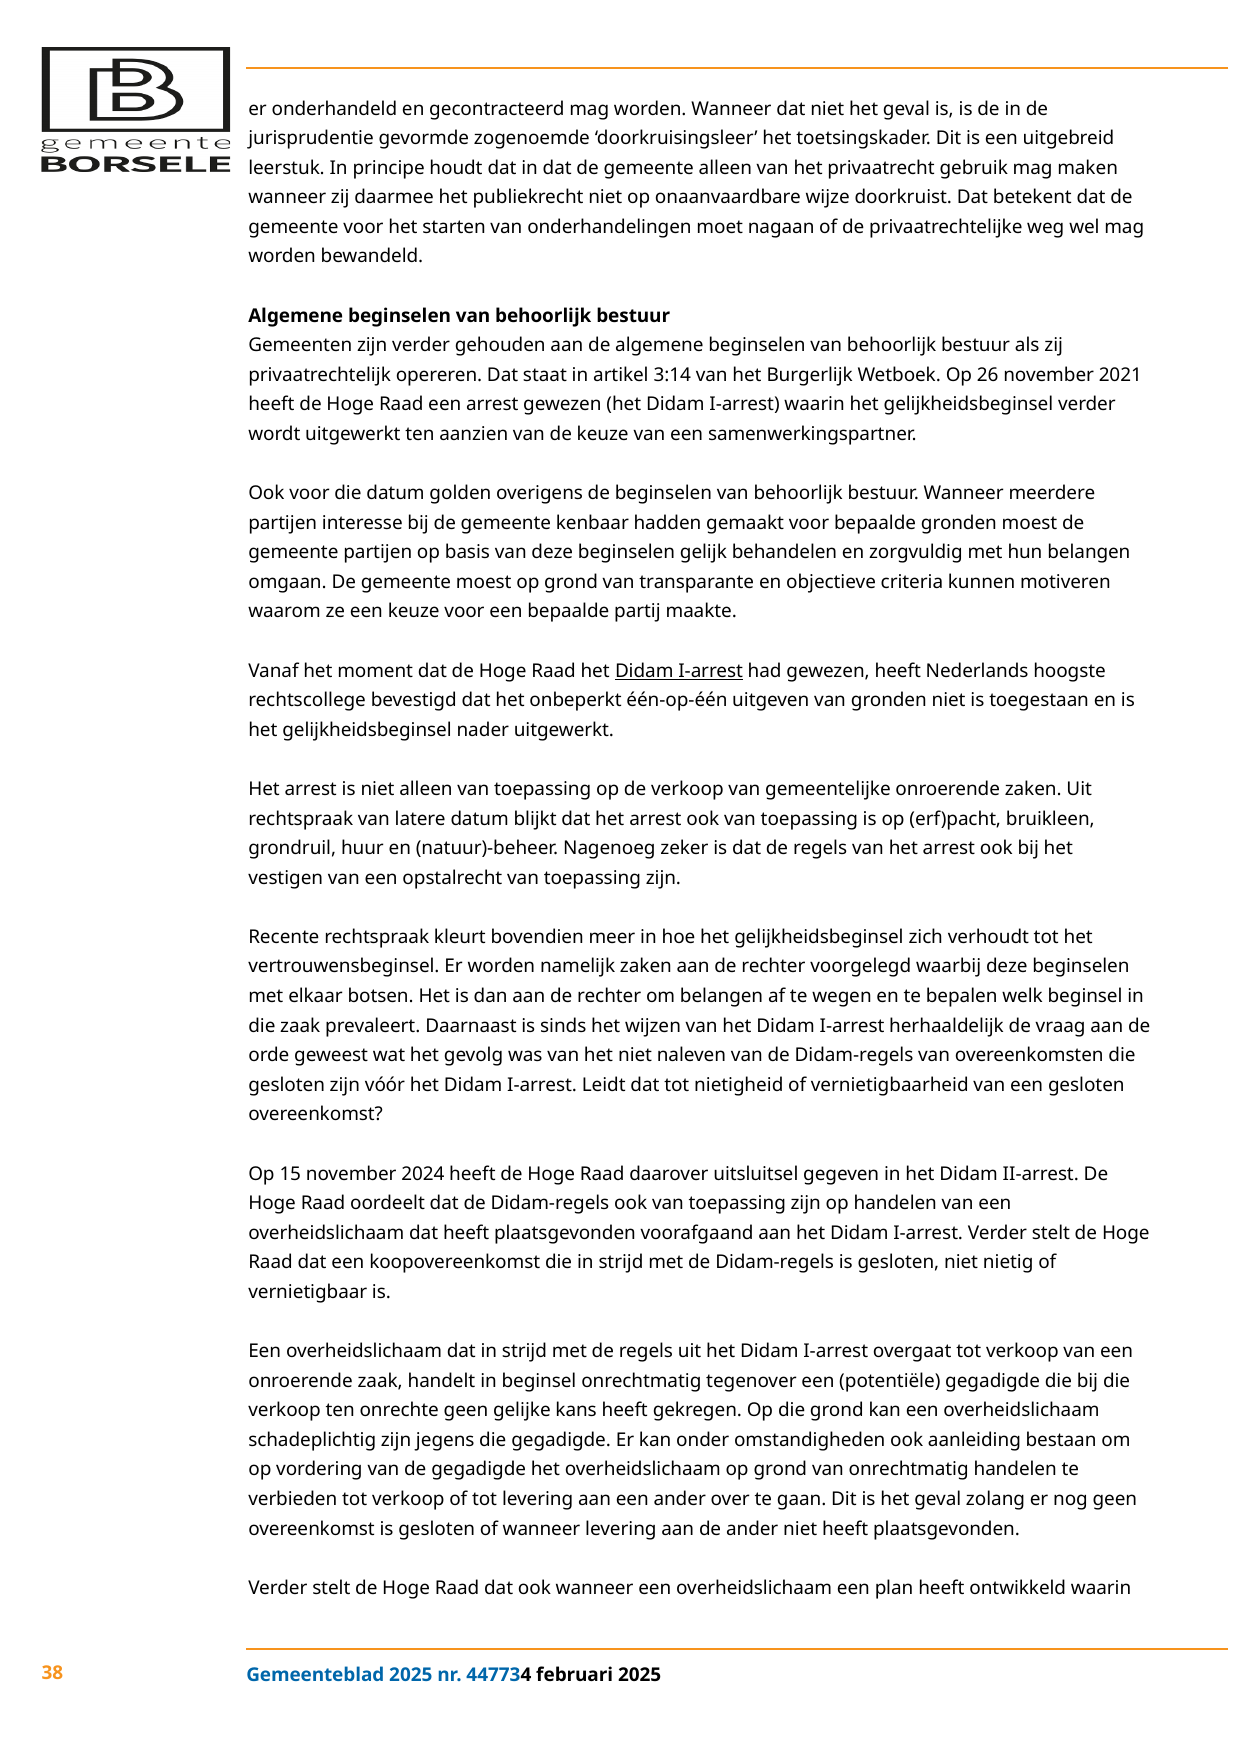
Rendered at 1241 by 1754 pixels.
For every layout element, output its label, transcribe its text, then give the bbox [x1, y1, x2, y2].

text Een overheidslichaam dat in strijd met de regels uit het Didam I-arrest overgaat tot verkoop van een onroerende zaak, handelt in beginsel onrechtmatig tegenover een (potentiële) gegadigde die bij die verkoop ten onrechte geen gelijke kans heeft gekregen. Op die grond kan een overheidslichaam schadeplichtig zijn jegens die gegadigde. Er kan onder omstandigheden ook aanleiding bestaan om op vordering van de gegadigde het overheidslichaam op grond van onrechtmatig handelen te verbieden tot verkoop of tot levering aan een ander over te gaan. Dit is het geval zolang er nog geen overeenkomst is gesloten of wanneer levering aan de ander niet heeft plaatsgevonden. [248, 1337, 1152, 1541]
text Verder stelt de Hoge Raad dat ook wanneer een overheidslichaam een plan heeft ontwikkeld waarin [248, 1574, 1152, 1600]
text Algemene beginselen van behoorlijk bestuur [248, 302, 1152, 328]
text Vanaf het moment dat de Hoge Raad het Didam I-arrest had gewezen, heeft Nederlands hoogste rechtscollege bevestigd dat het onbeperkt één-op-één uitgeven van gronden niet is toegestaan en is het gelijkheidsbeginsel nader uitgewerkt. [248, 657, 1152, 742]
text Gemeenten zijn verder gehouden aan de algemene beginselen van behoorlijk bestuur als zij privaatrechtelijk opereren. Dat staat in artikel 3:14 van het Burgerlijk Wetboek. Op 26 november 2021 heeft de Hoge Raad een arrest gewezen (het Didam I-arrest) waarin het gelijkheidsbeginsel verder wordt uitgewerkt ten aanzien van de keuze van een samenwerkingspartner. [248, 331, 1152, 446]
text Het arrest is niet alleen van toepassing op de verkoop van gemeentelijke onroerende zaken. Uit rechtspraak van latere datum blijkt dat het arrest ook van toepassing is op (erf)pacht, bruikleen, grondruil, huur en (natuur)-beheer. Nagenoeg zeker is dat de regels van het arrest ook bij het vestigen van een opstalrecht van toepassing zijn. [248, 775, 1152, 890]
picture [41, 47, 231, 172]
text Ook voor die datum golden overigens de beginselen van behoorlijk bestuur. Wanneer meerdere partijen interesse bij de gemeente kenbaar hadden gemaakt voor bepaalde gronden moest de gemeente partijen op basis van deze beginselen gelijk behandelen en zorgvuldig met hun belangen omgaan. De gemeente moest op grond van transparante en objectieve criteria kunnen motiveren waarom ze een keuze voor een bepaalde partij maakte. [248, 479, 1152, 623]
text Recente rechtspraak kleurt bovendien meer in hoe het gelijkheidsbeginsel zich verhoudt tot het vertrouwensbeginsel. Er worden namelijk zaken aan de rechter voorgelegd waarbij deze beginselen met elkaar botsen. Het is dan aan de rechter om belangen af te wegen en te bepalen welk beginsel in die zaak prevaleert. Daarnaast is sinds het wijzen van het Didam I-arrest herhaaldelijk de vraag aan de orde geweest wat het gevolg was van het niet naleven van de Didam-regels van overeenkomsten die gesloten zijn vóór het Didam I-arrest. Leidt dat tot nietigheid of vernietigbaarheid van een gesloten overeenkomst? [248, 923, 1152, 1126]
text er onderhandeld en gecontracteerd mag worden. Wanneer dat niet het geval is, is de in de jurisprudentie gevormde zogenoemde ‘doorkruisingsleer’ het toetsingskader. Dit is een uitgebreid leerstuk. In principe houdt dat in dat de gemeente alleen van het privaatrecht gebruik mag maken wanneer zij daarmee het publiekrecht niet op onaanvaardbare wijze doorkruist. Dat betekent dat de gemeente voor het starten van onderhandelingen moet nagaan of de privaatrechtelijke weg wel mag worden bewandeld. [248, 95, 1152, 268]
text Op 15 november 2024 heeft de Hoge Raad daarover uitsluitsel gegeven in het Didam II-arrest. De Hoge Raad oordeelt dat de Didam-regels ook van toepassing zijn op handelen van een overheidslichaam dat heeft plaatsgevonden voorafgaand aan het Didam I-arrest. Verder stelt de Hoge Raad dat een koopovereenkomst die in strijd met de Didam-regels is gesloten, niet nietig of vernietigbaar is. [248, 1160, 1152, 1304]
